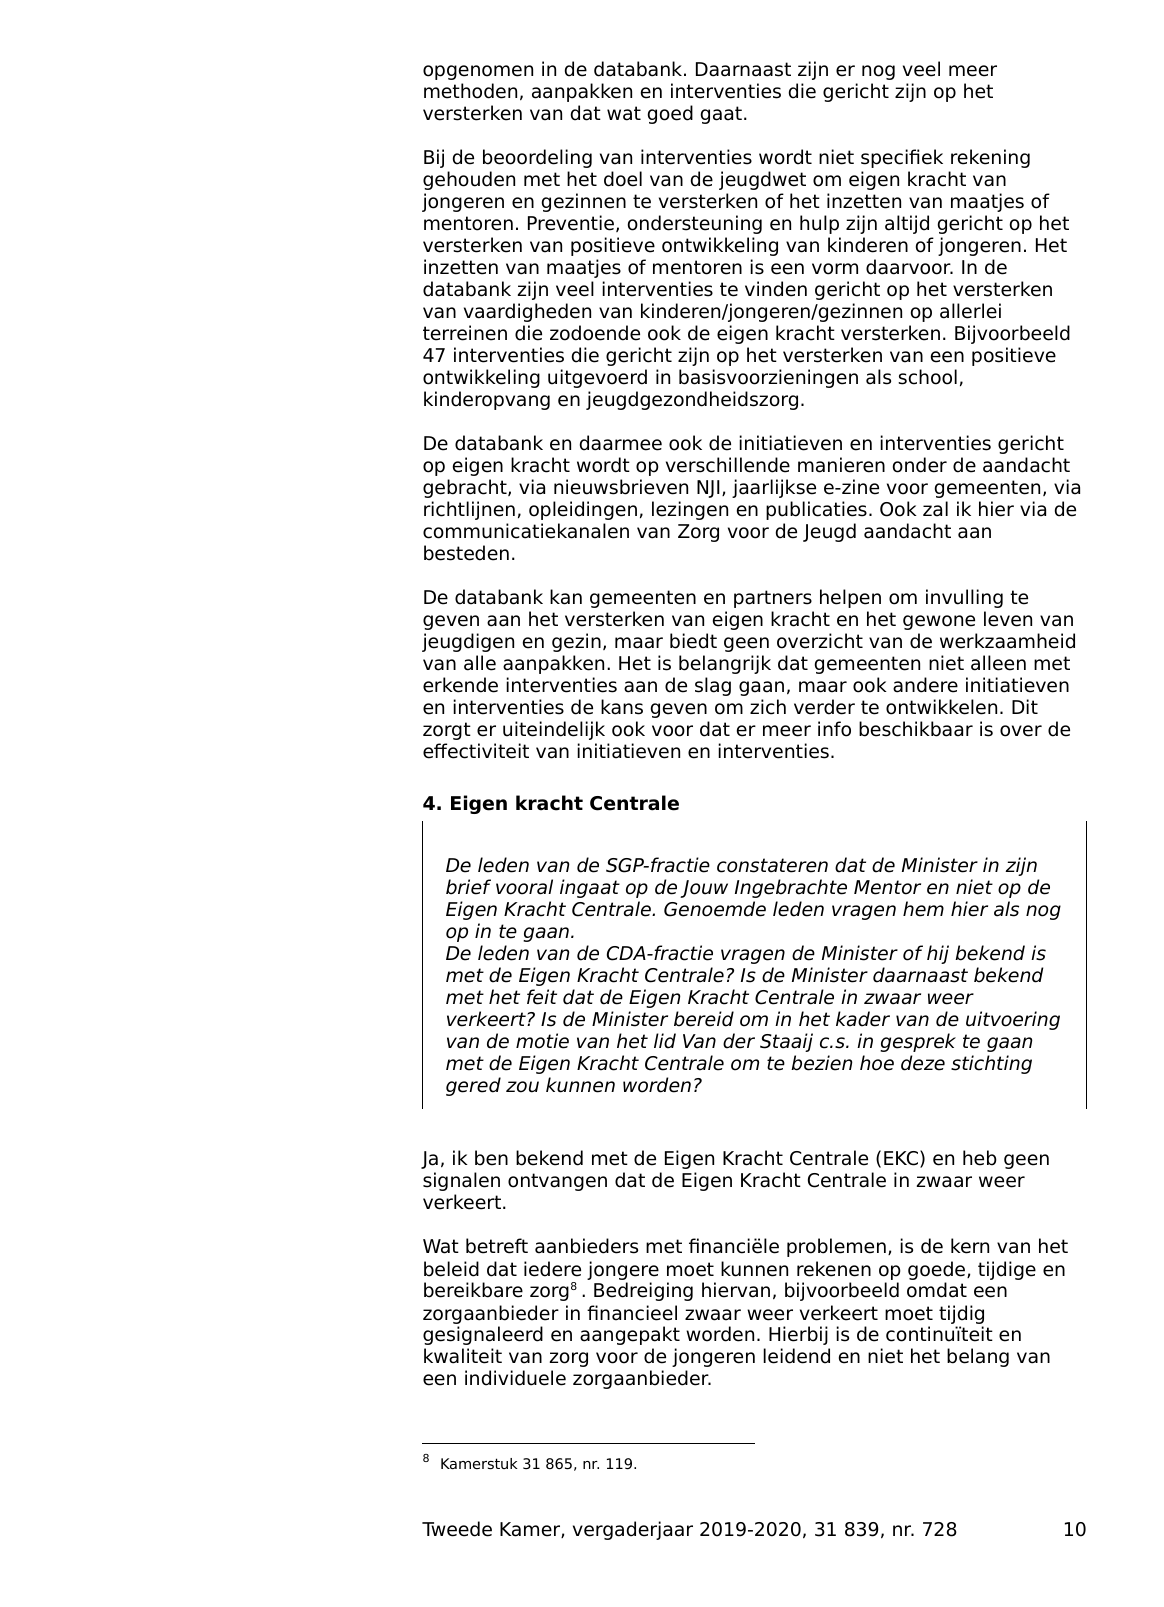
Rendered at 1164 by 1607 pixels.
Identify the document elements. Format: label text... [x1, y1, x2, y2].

text opgenomen in de databank. Daarnaast zijn er nog veel meer methoden, aanpakken en interventies die gericht zijn op het versterken van dat wat goed gaat. [422, 59, 1087, 125]
table_header De leden van de SGP-fractie constateren dat de Minister in zijn brief vooral ingaat op de Jouw Ingebrachte Mentor en niet op de Eigen Kracht Centrale. Genoemde leden vragen hem hier als nog op in te gaan. De leden van de CDA-fractie vragen de Minister of hij bekend is met de Eigen Kracht Centrale? Is de Minister daarnaast bekend met het feit dat de Eigen Kracht Centrale in zwaar weer verkeert? Is de Minister bereid om in het kader van de uitvoering van de motie van het lid Van der Staaij c.s. in gesprek te gaan met de Eigen Kracht Centrale om te bezien hoe deze stichting gered zou kunnen worden? [423, 821, 1086, 1108]
text De databank en daarmee ook de initiatieven en interventies gericht op eigen kracht wordt op verschillende manieren onder de aandacht gebracht, via nieuwsbrieven NJI, jaarlijkse e-zine voor gemeenten, via richtlijnen, opleidingen, lezingen en publicaties. Ook zal ik hier via de communicatiekanalen van Zorg voor de Jeugd aandacht aan besteden. [422, 433, 1087, 565]
text Kamerstuk 31 865, nr. 119. [422, 1452, 1087, 1474]
text De databank kan gemeenten en partners helpen om invulling te geven aan het versterken van eigen kracht en het gewone leven van jeugdigen en gezin, maar biedt geen overzicht van de werkzaamheid van alle aanpakken. Het is belangrijk dat gemeenten niet alleen met erkende interventies aan de slag gaan, maar ook andere initiatieven en interventies de kans geven om zich verder te ontwikkelen. Dit zorgt er uiteindelijk ook voor dat er meer info beschikbaar is over de effectiviteit van initiatieven en interventies. [422, 587, 1087, 763]
text Ja, ik ben bekend met de Eigen Kracht Centrale (EKC) en heb geen signalen ontvangen dat de Eigen Kracht Centrale in zwaar weer verkeert. [422, 1148, 1087, 1214]
text Bij de beoordeling van interventies wordt niet specifiek rekening gehouden met het doel van de jeugdwet om eigen kracht van jongeren en gezinnen te versterken of het inzetten van maatjes of mentoren. Preventie, ondersteuning en hulp zijn altijd gericht op het versterken van positieve ontwikkeling van kinderen of jongeren. Het inzetten van maatjes of mentoren is een vorm daarvoor. In de databank zijn veel interventies te vinden gericht op het versterken van vaardigheden van kinderen/jongeren/gezinnen op allerlei terreinen die zodoende ook de eigen kracht versterken. Bijvoorbeeld 47 interventies die gericht zijn op het versterken van een positieve ontwikkeling uitgevoerd in basisvoorzieningen als school, kinderopvang en jeugdgezondheidszorg. [422, 147, 1087, 411]
subtitle 4. Eigen kracht Centrale [422, 793, 1087, 815]
text Wat betreft aanbieders met financiële problemen, is de kern van het beleid dat iedere jongere moet kunnen rekenen op goede, tijdige en bereikbare zorg. Bedreiging hiervan, bijvoorbeeld omdat een zorgaanbieder in financieel zwaar weer verkeert moet tijdig gesignaleerd en aangepakt worden. Hierbij is de continuïteit en kwaliteit van zorg voor de jongeren leidend en niet het belang van een individuele zorgaanbieder. [422, 1236, 1087, 1390]
